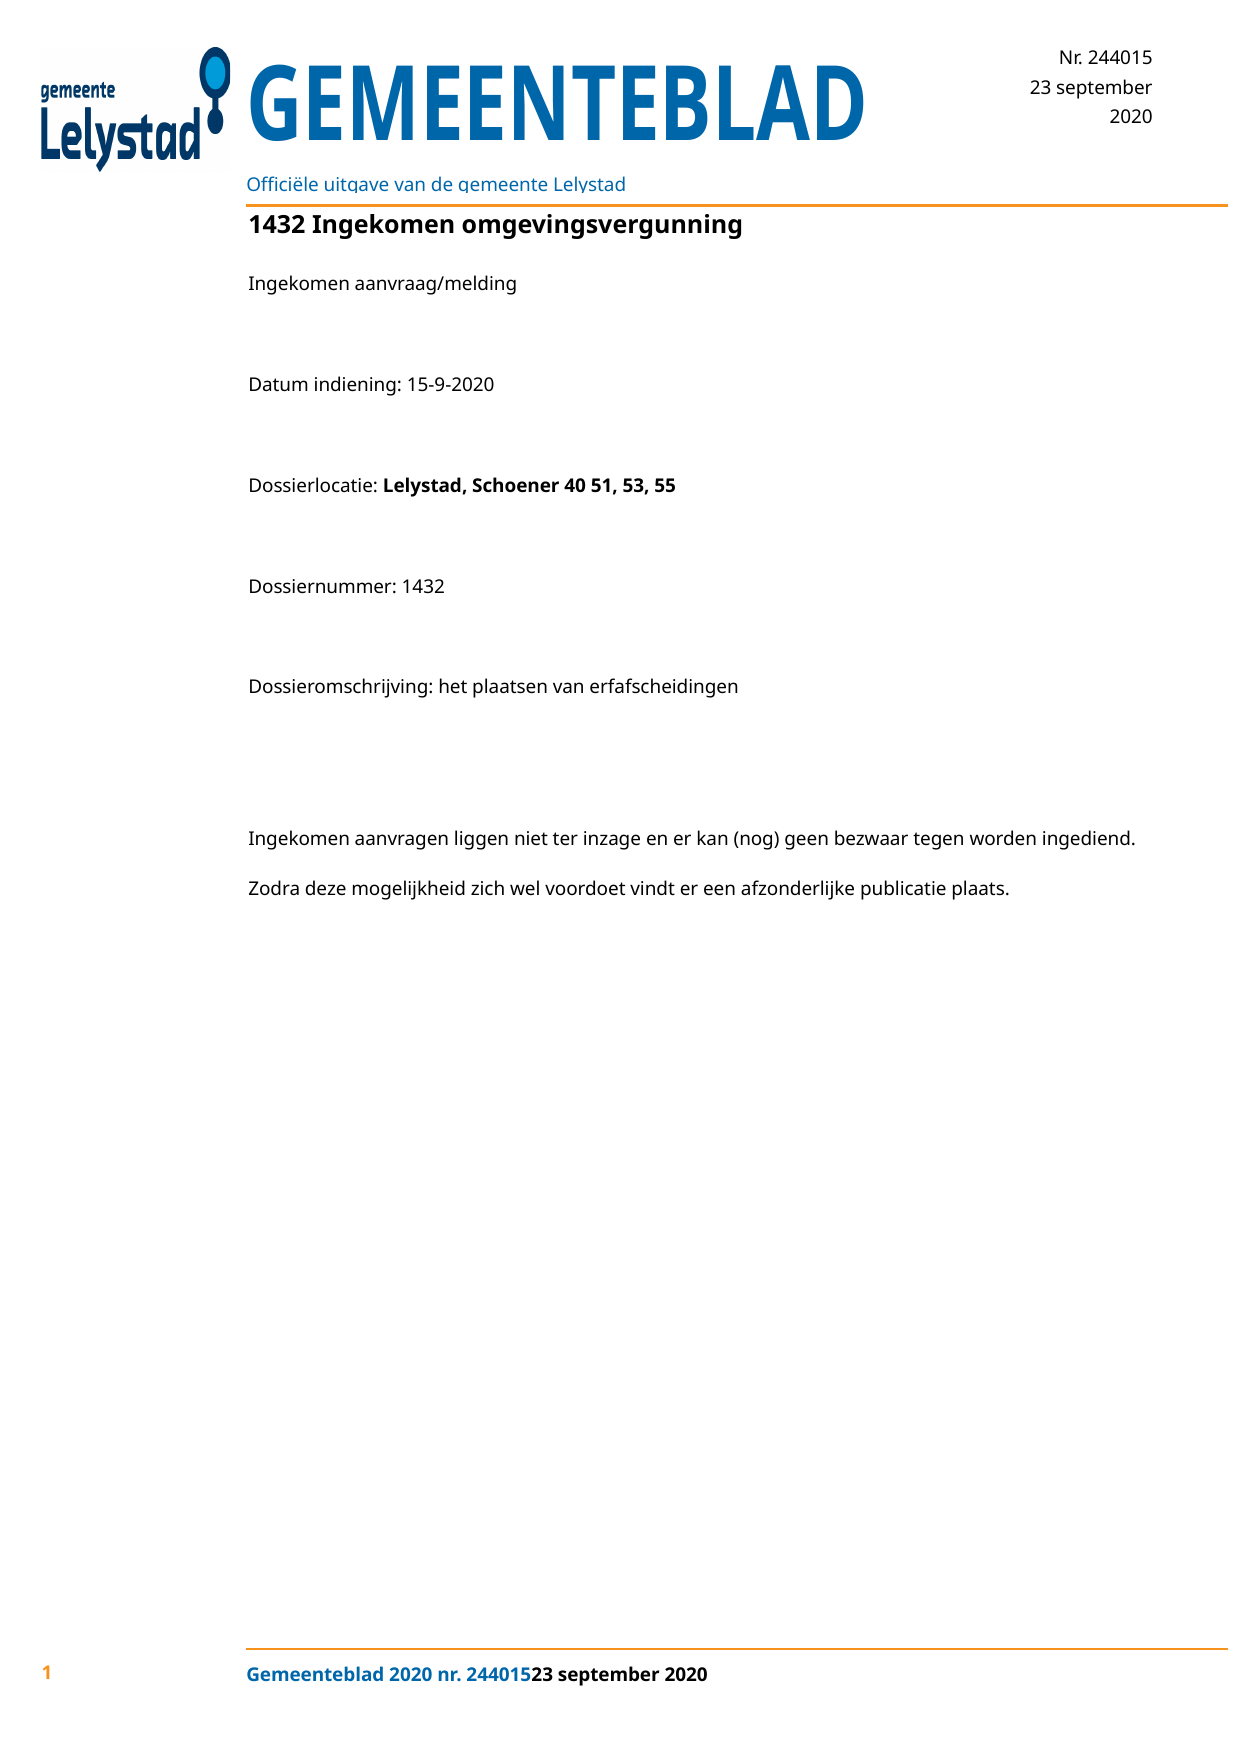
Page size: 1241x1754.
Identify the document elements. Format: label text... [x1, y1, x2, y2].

text Zodra deze mogelijkheid zich wel voordoet vindt er een afzonderlijke publicatie plaats. [248, 875, 1152, 901]
picture [41, 47, 231, 172]
text Ingekomen aanvragen liggen niet ter inzage en er kan (nog) geen bezwaar tegen worden ingediend. [248, 825, 1152, 851]
text Dossieromschrijving: het plaatsen van erfafscheidingen [248, 674, 1152, 699]
text Ingekomen aanvraag/melding [248, 270, 1152, 296]
text 1432 Ingekomen omgevingsvergunning [248, 207, 1152, 241]
text Dossiernummer: 1432 [248, 573, 1152, 598]
text Datum indiening: 15-9-2020 [248, 371, 1152, 397]
text Dossierlocatie: Lelystad, Schoener 40 51, 53, 55 [248, 472, 1152, 498]
